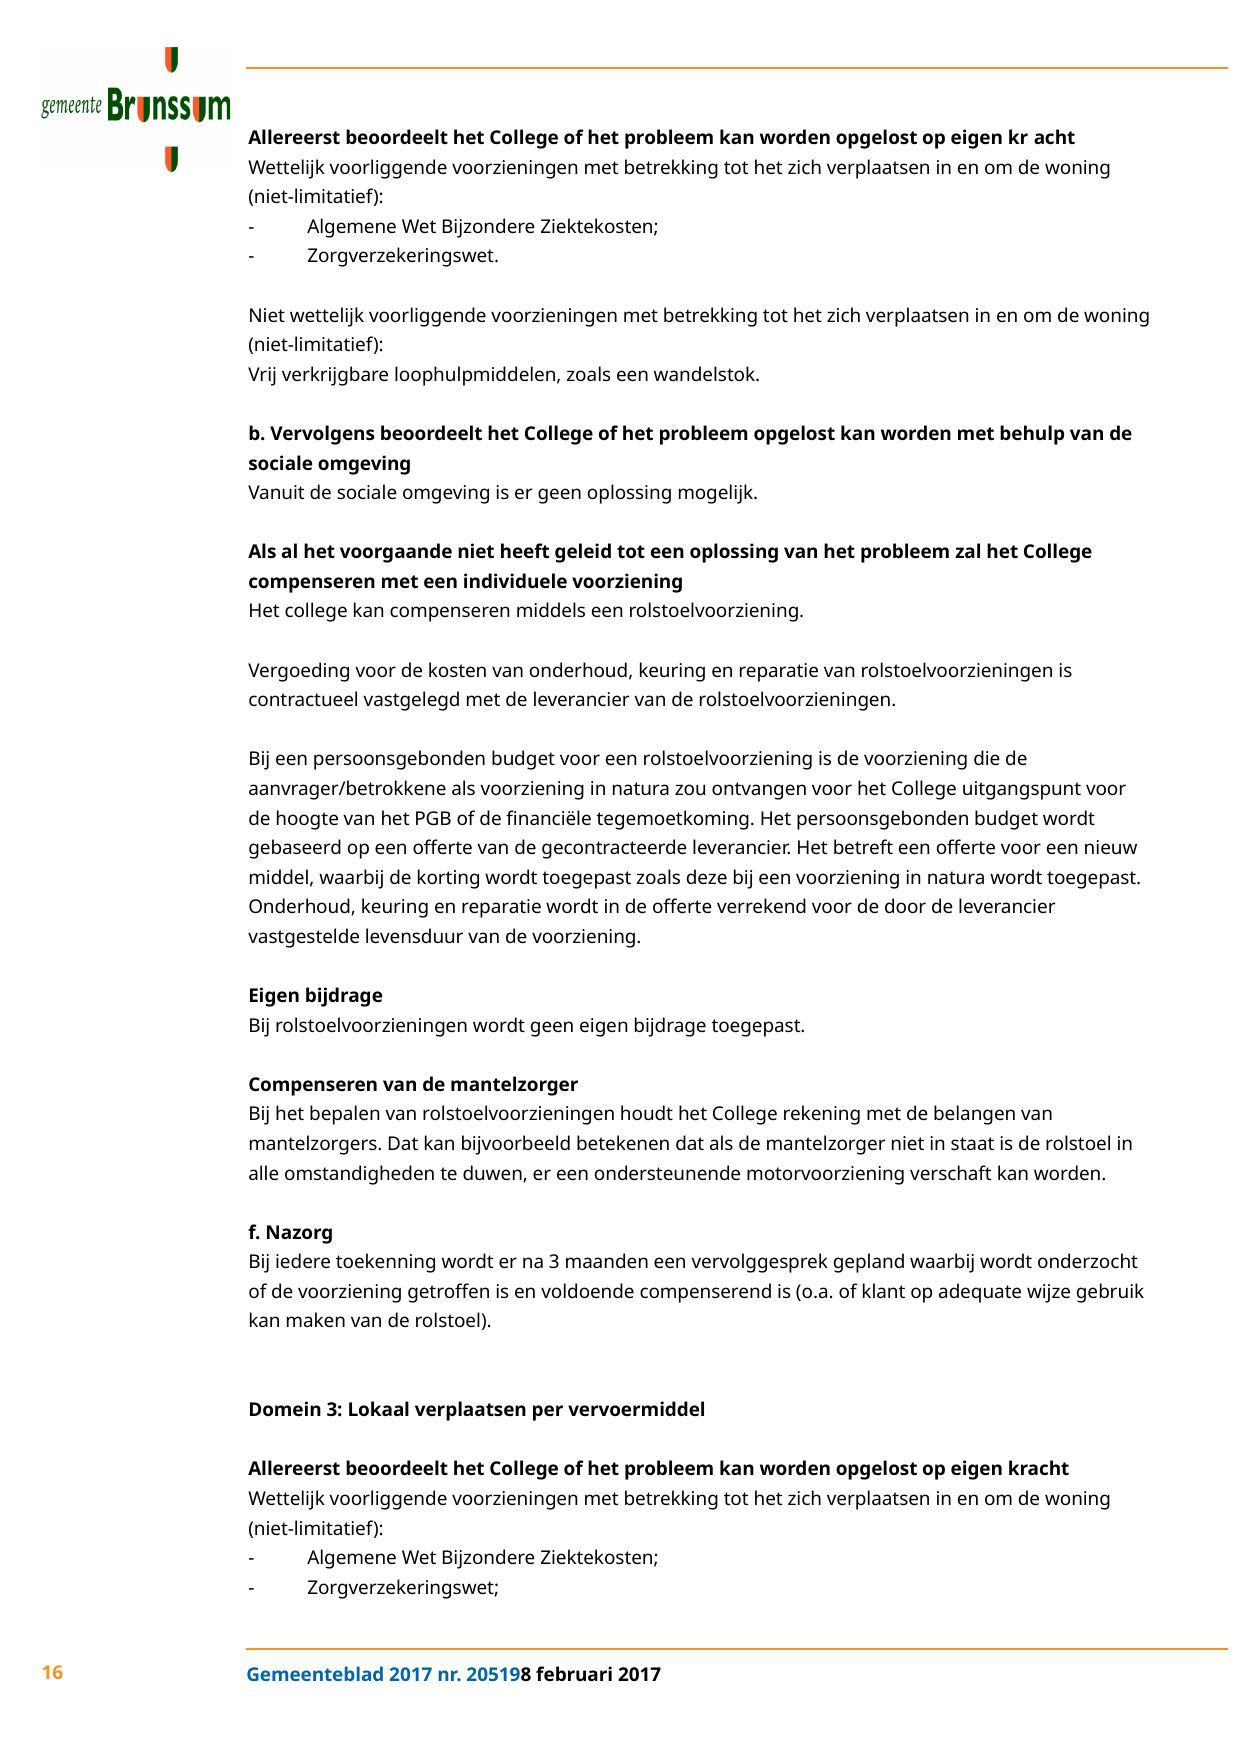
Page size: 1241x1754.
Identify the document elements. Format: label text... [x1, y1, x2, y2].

text Als al het voorgaande niet heeft geleid tot een oplossing van het probleem zal het College compenseren met een individuele voorziening [248, 538, 1152, 594]
text Niet wettelijk voorliggende voorzieningen met betrekking tot het zich verplaatsen in en om de woning (niet-limitatief): [248, 302, 1152, 357]
text Compenseren van de mantelzorger [248, 1071, 1152, 1097]
picture [41, 47, 231, 172]
list Zorgverzekeringswet; [248, 1574, 1152, 1600]
list Algemene Wet Bijzondere Ziektekosten; [248, 1544, 1152, 1570]
text Domein 3: Lokaal verplaatsen per vervoermiddel [248, 1396, 1152, 1422]
text Het college kan compenseren middels een rolstoelvoorziening. [248, 598, 1152, 623]
text Allereerst beoordeelt het College of het probleem kan worden opgelost op eigen kracht [248, 1456, 1152, 1481]
text Vanuit de sociale omgeving is er geen oplossing mogelijk. [248, 479, 1152, 505]
text f. Nazorg [248, 1219, 1152, 1245]
text Bij iedere toekenning wordt er na 3 maanden een vervolggesprek gepland waarbij wordt onderzocht of de voorziening getroffen is en voldoende compenserend is (o.a. of klant op adequate wijze gebruik kan maken van de rolstoel). [248, 1248, 1152, 1333]
text Vrij verkrijgbare loophulpmiddelen, zoals een wandelstok. [248, 361, 1152, 387]
text Bij het bepalen van rolstoelvoorzieningen houdt het College rekening met de belangen van mantelzorgers. Dat kan bijvoorbeeld betekenen dat als de mantelzorger niet in staat is de rolstoel in alle omstandigheden te duwen, er een ondersteunende motorvoorziening verschaft kan worden. [248, 1101, 1152, 1186]
list Zorgverzekeringswet. [248, 243, 1152, 268]
text Wettelijk voorliggende voorzieningen met betrekking tot het zich verplaatsen in en om de woning (niet-limitatief): [248, 1485, 1152, 1541]
text Bij rolstoelvoorzieningen wordt geen eigen bijdrage toegepast. [248, 1012, 1152, 1038]
text Vergoeding voor de kosten van onderhoud, keuring en reparatie van rolstoelvoorzieningen is contractueel vastgelegd met de leverancier van de rolstoelvoorzieningen. [248, 657, 1152, 712]
text b. Vervolgens beoordeelt het College of het probleem opgelost kan worden met behulp van de sociale omgeving [248, 420, 1152, 476]
text Bij een persoonsgebonden budget voor een rolstoelvoorziening is de voorziening die de aanvrager/betrokkene als voorziening in natura zou ontvangen voor het College uitgangspunt voor de hoogte van het PGB of de financiële tegemoetkoming. Het persoonsgebonden budget wordt gebaseerd op een offerte van de gecontracteerde leverancier. Het betreft een offerte voor een nieuw middel, waarbij de korting wordt toegepast zoals deze bij een voorziening in natura wordt toegepast. Onderhoud, keuring en reparatie wordt in de offerte verrekend voor de door de leverancier vastgestelde levensduur van de voorziening. [248, 746, 1152, 949]
text Allereerst beoordeelt het College of het probleem kan worden opgelost op eigen kr acht [248, 124, 1152, 150]
text Wettelijk voorliggende voorzieningen met betrekking tot het zich verplaatsen in en om de woning (niet-limitatief): [248, 154, 1152, 209]
text Eigen bijdrage [248, 982, 1152, 1008]
list Algemene Wet Bijzondere Ziektekosten; [248, 213, 1152, 239]
